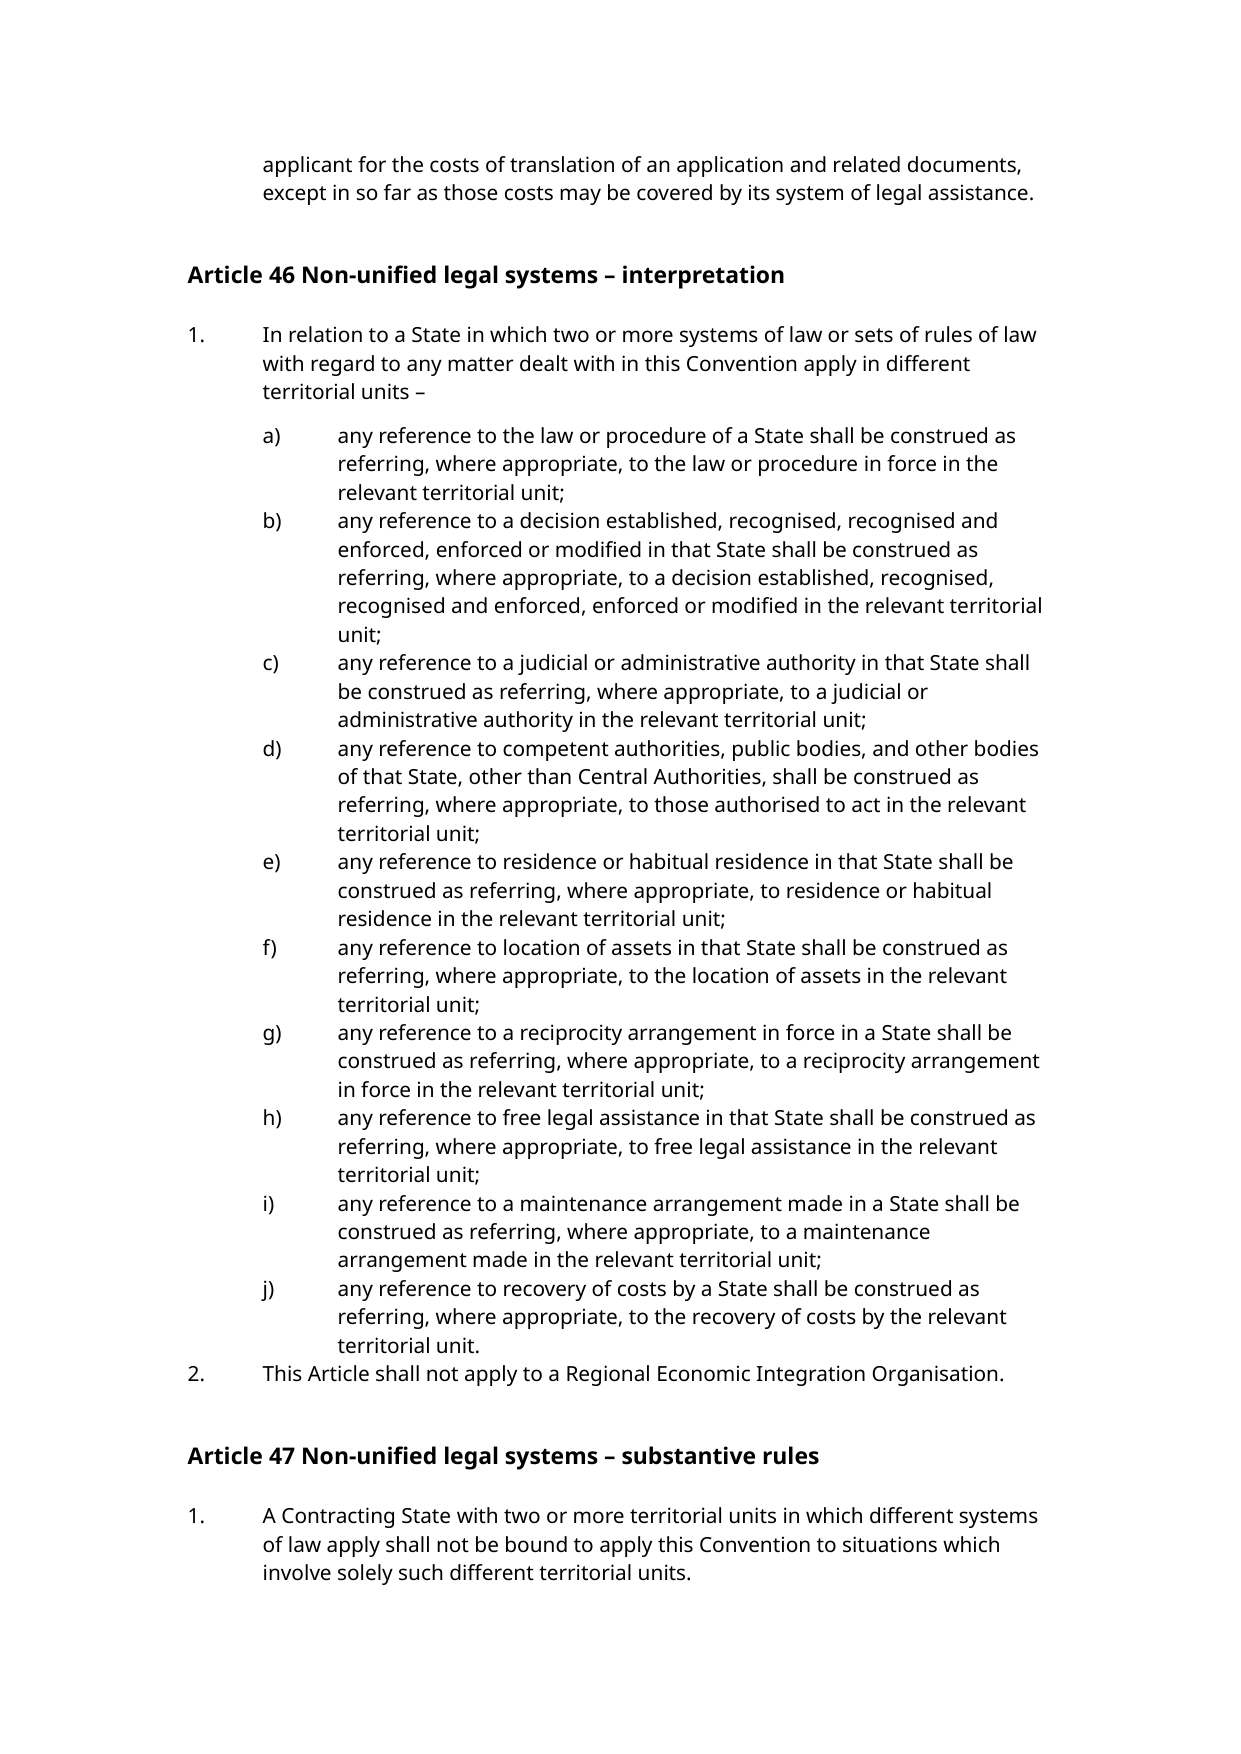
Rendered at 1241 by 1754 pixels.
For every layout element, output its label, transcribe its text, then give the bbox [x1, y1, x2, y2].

list any reference to location of assets in that State shall be construed as referring, where appropriate, to the location of assets in the relevant territorial unit; [262, 933, 1053, 1018]
list any reference to competent authorities, public bodies, and other bodies of that State, other than Central Authorities, shall be construed as referring, where appropriate, to those authorised to act in the relevant territorial unit; [262, 734, 1053, 847]
list any reference to a reciprocity arrangement in force in a State shall be construed as referring, where appropriate, to a reciprocity arrangement in force in the relevant territorial unit; [262, 1018, 1053, 1103]
list A Contracting State with two or more territorial units in which different systems of law apply shall not be bound to apply this Convention to situations which involve solely such different territorial units. [187, 1502, 1053, 1587]
list any reference to free legal assistance in that State shall be construed as referring, where appropriate, to free legal assistance in the relevant territorial unit; [262, 1103, 1053, 1189]
list any reference to the law or procedure of a State shall be construed as referring, where appropriate, to the law or procedure in force in the relevant territorial unit; [262, 421, 1053, 506]
list any reference to recovery of costs by a State shall be construed as referring, where appropriate, to the recovery of costs by the relevant territorial unit. [262, 1274, 1053, 1359]
list In relation to a State in which two or more systems of law or sets of rules of law with regard to any matter dealt with in this Convention apply in different territorial units – [187, 321, 1053, 406]
list This Article shall not apply to a Regional Economic Integration Organisation. [187, 1359, 1053, 1388]
list any reference to residence or habitual residence in that State shall be construed as referring, where appropriate, to residence or habitual residence in the relevant territorial unit; [262, 847, 1053, 933]
list applicant for the costs of translation of an application and related documents, except in so far as those costs may be covered by its system of legal assistance. [187, 150, 1053, 207]
subtitle Article 47 Non-unified legal systems – substantive rules [187, 1440, 1053, 1472]
list any reference to a maintenance arrangement made in a State shall be construed as referring, where appropriate, to a maintenance arrangement made in the relevant territorial unit; [262, 1189, 1053, 1274]
list any reference to a decision established, recognised, recognised and enforced, enforced or modified in that State shall be construed as referring, where appropriate, to a decision established, recognised, recognised and enforced, enforced or modified in the relevant territorial unit; [262, 506, 1053, 648]
subtitle Article 46 Non-unified legal systems – interpretation [187, 259, 1053, 291]
list any reference to a judicial or administrative authority in that State shall be construed as referring, where appropriate, to a judicial or administrative authority in the relevant territorial unit; [262, 648, 1053, 734]
